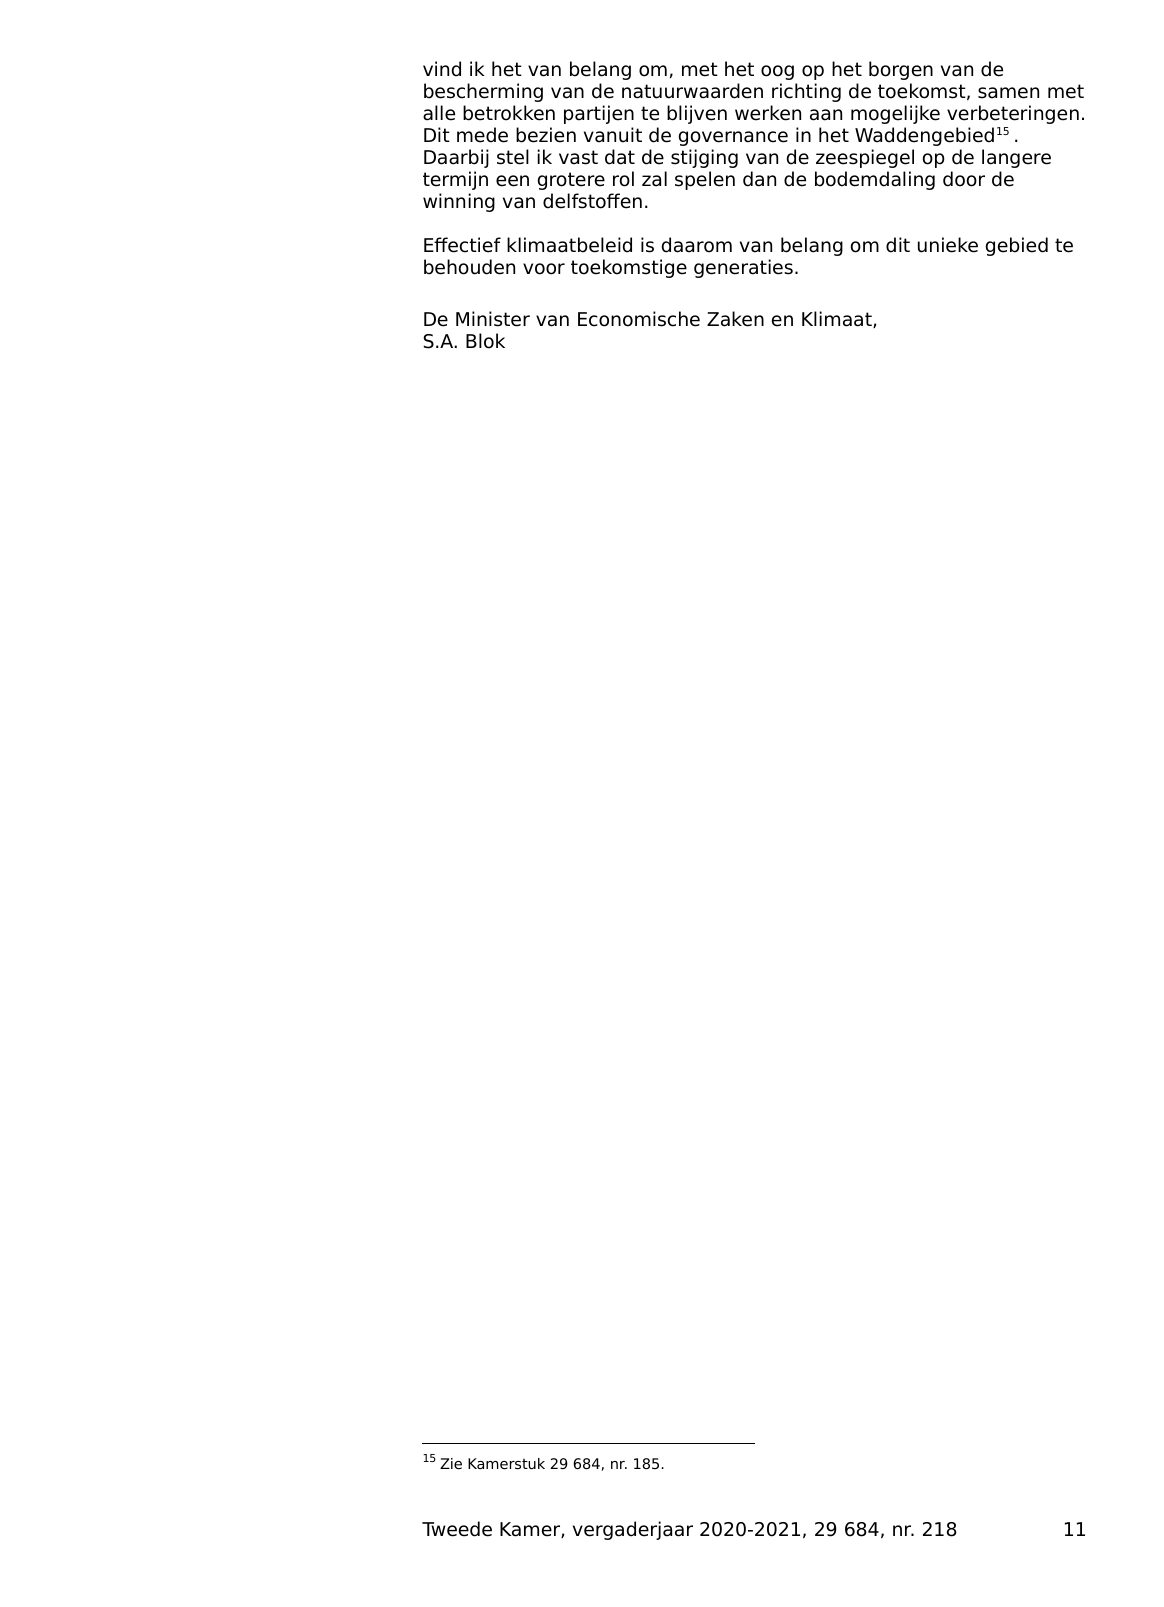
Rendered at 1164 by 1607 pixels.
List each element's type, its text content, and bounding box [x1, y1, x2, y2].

text Effectief klimaatbeleid is daarom van belang om dit unieke gebied te behouden voor toekomstige generaties. [422, 235, 1087, 279]
text De Minister van Economische Zaken en Klimaat, S.A. Blok [422, 309, 1087, 353]
text Zie Kamerstuk 29 684, nr. 185. [422, 1452, 1087, 1474]
text vind ik het van belang om, met het oog op het borgen van de bescherming van de natuurwaarden richting de toekomst, samen met alle betrokken partijen te blijven werken aan mogelijke verbeteringen. Dit mede bezien vanuit de governance in het Waddengebied. Daarbij stel ik vast dat de stijging van de zeespiegel op de langere termijn een grotere rol zal spelen dan de bodemdaling door de winning van delfstoffen. [422, 59, 1087, 213]
